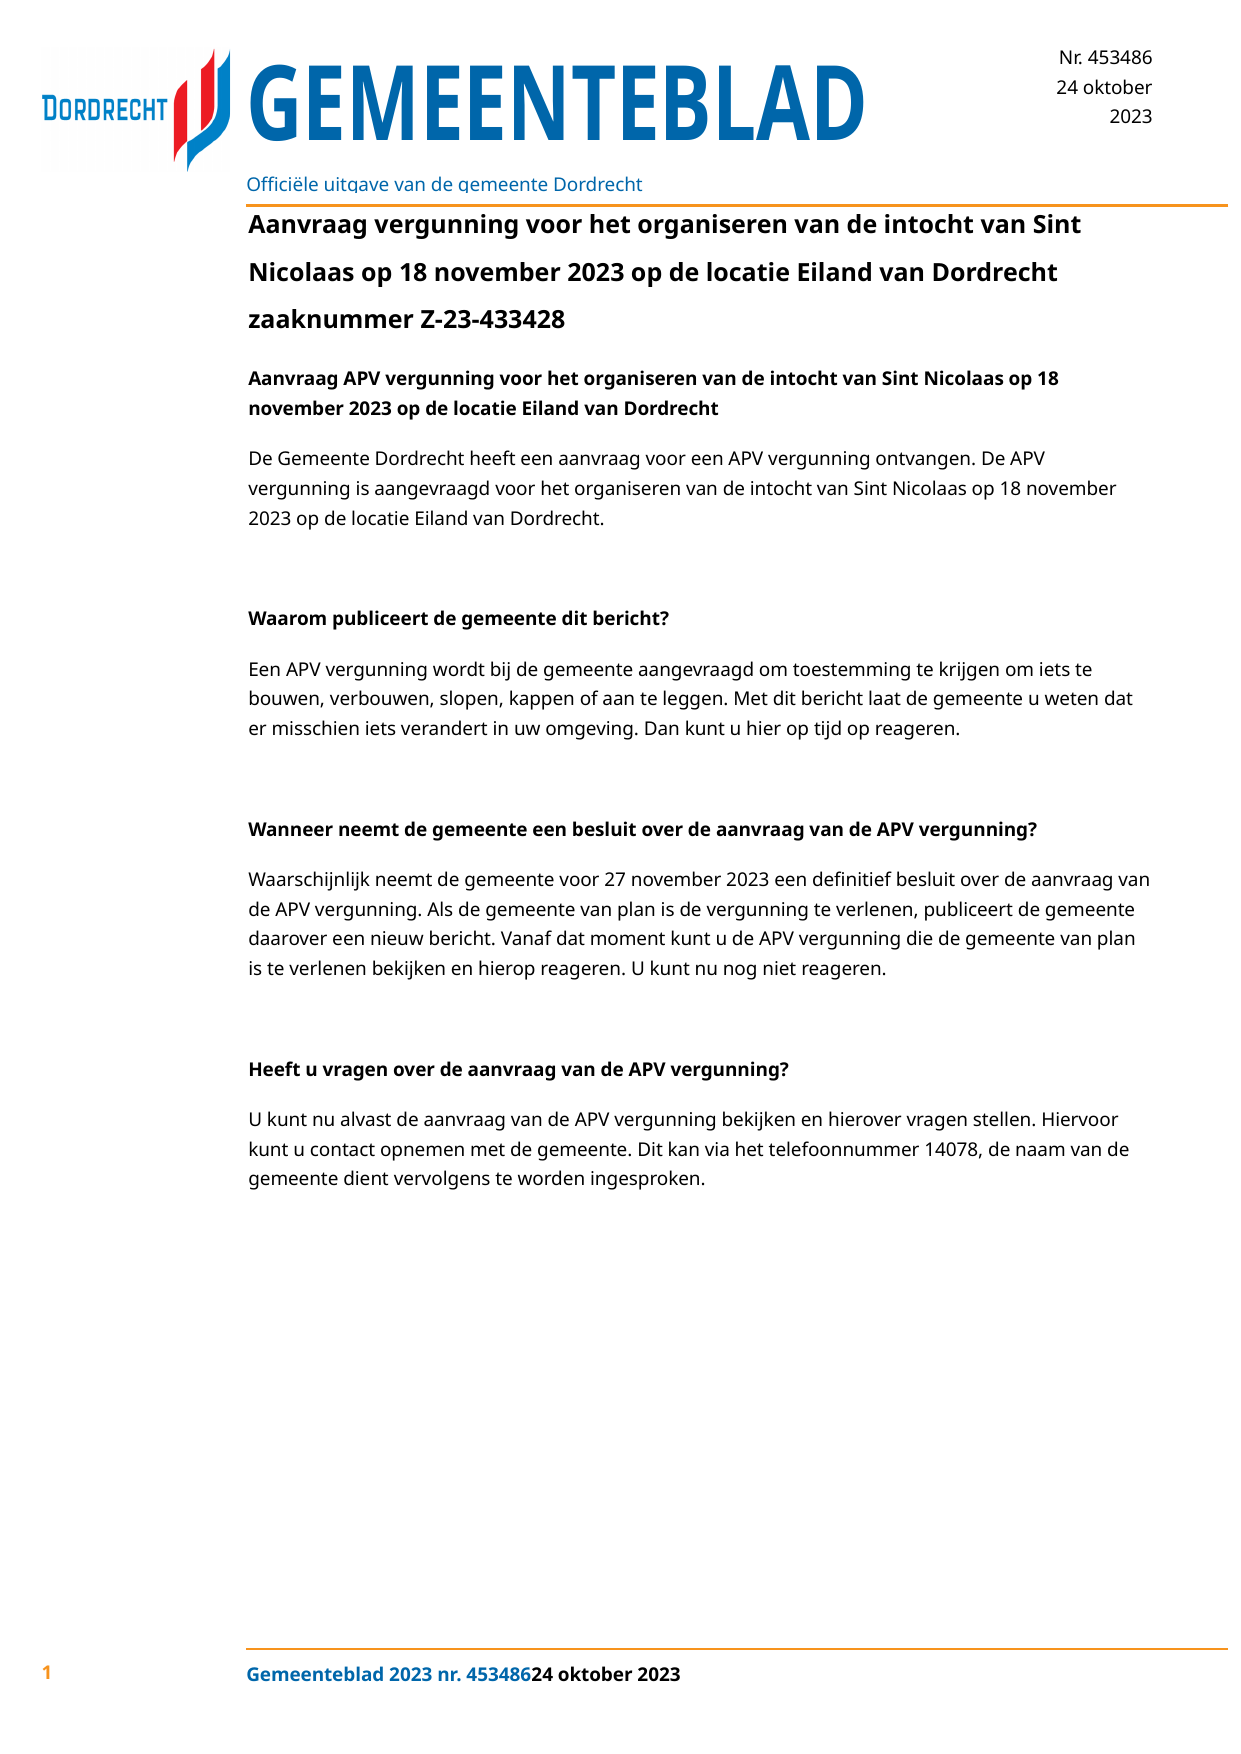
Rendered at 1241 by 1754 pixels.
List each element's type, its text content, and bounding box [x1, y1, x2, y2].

text Aanvraag vergunning voor het organiseren van de intocht van Sint Nicolaas op 18 november 2023 op de locatie Eiland van Dordrecht zaaknummer Z-23-433428 [248, 207, 1152, 336]
text Wanneer neemt de gemeente een besluit over de aanvraag van de APV vergunning? [248, 816, 1152, 842]
text De Gemeente Dordrecht heeft een aanvraag voor een APV vergunning ontvangen. De APV vergunning is aangevraagd voor het organiseren van de intocht van Sint Nicolaas op 18 november 2023 op de locatie Eiland van Dordrecht. [248, 446, 1152, 530]
text Waarom publiceert de gemeente dit bericht? [248, 606, 1152, 631]
picture [41, 47, 231, 172]
text Een APV vergunning wordt bij de gemeente aangevraagd om toestemming te krijgen om iets te bouwen, verbouwen, slopen, kappen of aan te leggen. Met dit bericht laat de gemeente u weten dat er misschien iets verandert in uw omgeving. Dan kunt u hier op tijd op reageren. [248, 656, 1152, 741]
text Heeft u vragen over de aanvraag van de APV vergunning? [248, 1056, 1152, 1082]
text U kunt nu alvast de aanvraag van de APV vergunning bekijken en hierover vragen stellen. Hiervoor kunt u contact opnemen met de gemeente. Dit kan via het telefoonnummer 14078, de naam van de gemeente dient vervolgens te worden ingesproken. [248, 1106, 1152, 1191]
text Waarschijnlijk neemt de gemeente voor 27 november 2023 een definitief besluit over de aanvraag van de APV vergunning. Als de gemeente van plan is de vergunning te verlenen, publiceert de gemeente daarover een nieuw bericht. Vanaf dat moment kunt u de APV vergunning die de gemeente van plan is te verlenen bekijken en hierop reageren. U kunt nu nog niet reageren. [248, 866, 1152, 981]
text Aanvraag APV vergunning voor het organiseren van de intocht van Sint Nicolaas op 18 november 2023 op de locatie Eiland van Dordrecht [248, 366, 1152, 421]
